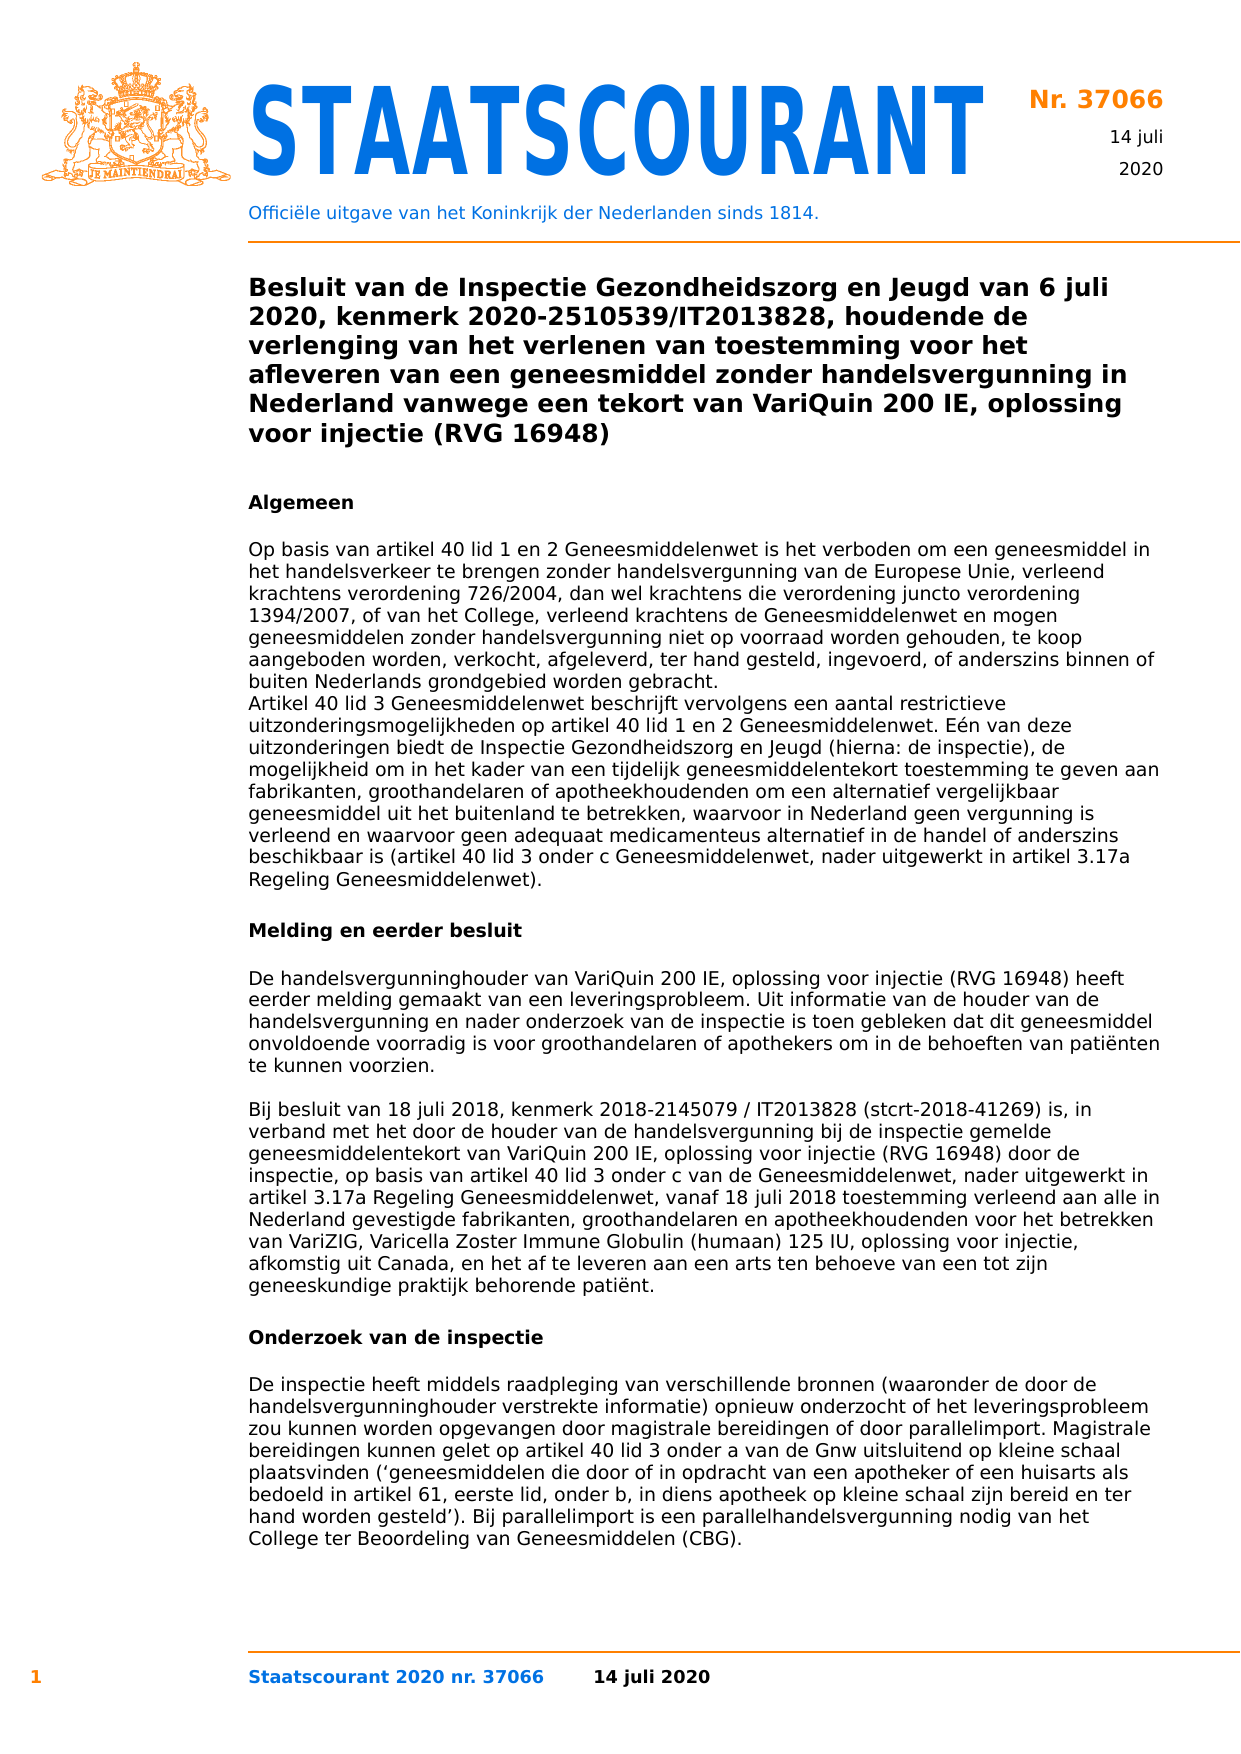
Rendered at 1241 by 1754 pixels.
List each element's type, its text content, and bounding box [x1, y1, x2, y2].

picture [41, 62, 231, 186]
table_header [25, 62, 248, 241]
text Op basis van artikel 40 lid 1 en 2 Geneesmiddelenwet is het verboden om een geneesmiddel in het handelsverkeer te brengen zonder handelsvergunning van de Europese Unie, verleend krachtens verordening 726/2004, dan wel krachtens die verordening juncto verordening 1394/2007, of van het College, verleend krachtens de Geneesmiddelenwet en mogen geneesmiddelen zonder handelsvergunning niet op voorraad worden gehouden, te koop aangeboden worden, verkocht, afgeleverd, ter hand gesteld, ingevoerd, of anderszins binnen of buiten Nederlands grondgebied worden gebracht. [248, 539, 1163, 693]
subtitle Onderzoek van de inspectie [248, 1327, 1163, 1349]
text Bij besluit van 18 juli 2018, kenmerk 2018-2145079 / IT2013828 (stcrt-2018-41269) is, in verband met het door de houder van de handelsvergunning bij de inspectie gemelde geneesmiddelentekort van VariQuin 200 IE, oplossing voor injectie (RVG 16948) door de inspectie, op basis van artikel 40 lid 3 onder c van de Geneesmiddelenwet, nader uitgewerkt in artikel 3.17a Regeling Geneesmiddelenwet, vanaf 18 juli 2018 toestemming verleend aan alle in Nederland gevestigde fabrikanten, groothandelaren en apotheekhoudenden voor het betrekken van VariZIG, Varicella Zoster Immune Globulin (humaan) 125 IU, oplossing voor injectie, afkomstig uit Canada, en het af te leveren aan een arts ten behoeve van een tot zijn geneeskundige praktijk behorende patiënt. [248, 1099, 1163, 1297]
table_header Nr. 37066 [998, 62, 1240, 121]
text De inspectie heeft middels raadpleging van verschillende bronnen (waaronder de door de handelsvergunninghouder verstrekte informatie) opnieuw onderzocht of het leveringsprobleem zou kunnen worden opgevangen door magistrale bereidingen of door parallelimport. Magistrale bereidingen kunnen gelet op artikel 40 lid 3 onder a van de Gnw uitsluitend op kleine schaal plaatsvinden (‘geneesmiddelen die door of in opdracht van een apotheker of een huisarts als bedoeld in artikel 61, eerste lid, onder b, in diens apotheek op kleine schaal zijn bereid en ter hand worden gesteld’). Bij parallelimport is een parallelhandelsvergunning nodig van het College ter Beoordeling van Geneesmiddelen (CBG). [248, 1374, 1163, 1550]
subtitle Melding en eerder besluit [248, 920, 1163, 942]
subtitle Besluit van de Inspectie Gezondheidszorg en Jeugd van 6 juli 2020, kenmerk 2020-2510539/IT2013828, houdende de verlenging van het verlenen van toestemming voor het afleveren van een geneesmiddel zonder handelsvergunning in Nederland vanwege een tekort van VariQuin 200 IE, oplossing voor injectie (RVG 16948) [248, 273, 1163, 448]
table_header STAATSCOURANT [248, 62, 998, 203]
text De handelsvergunninghouder van VariQuin 200 IE, oplossing voor injectie (RVG 16948) heeft eerder melding gemaakt van een leveringsprobleem. Uit informatie van de houder van de handelsvergunning en nader onderzoek van de inspectie is toen gebleken dat dit geneesmiddel onvoldoende voorradig is voor groothandelaren of apothekers om in de behoeften van patiënten te kunnen voorzien. [248, 967, 1163, 1077]
text Artikel 40 lid 3 Geneesmiddelenwet beschrijft vervolgens een aantal restrictieve uitzonderingsmogelijkheden op artikel 40 lid 1 en 2 Geneesmiddelenwet. Eén van deze uitzonderingen biedt de Inspectie Gezondheidszorg en Jeugd (hierna: de inspectie), de mogelijkheid om in het kader van een tijdelijk geneesmiddelentekort toestemming te geven aan fabrikanten, groothandelaren of apotheekhoudenden om een alternatief vergelijkbaar geneesmiddel uit het buitenland te betrekken, waarvoor in Nederland geen vergunning is verleend en waarvoor geen adequaat medicamenteus alternatief in de handel of anderszins beschikbaar is (artikel 40 lid 3 onder c Geneesmiddelenwet, nader uitgewerkt in artikel 3.17a Regeling Geneesmiddelenwet). [248, 693, 1163, 890]
subtitle Algemeen [248, 492, 1163, 514]
table_cell Officiële uitgave van het Koninkrijk der Nederlanden sinds 1814. [248, 203, 1240, 241]
table_cell 14 juli [998, 121, 1240, 153]
table_cell 2020 [998, 153, 1240, 203]
